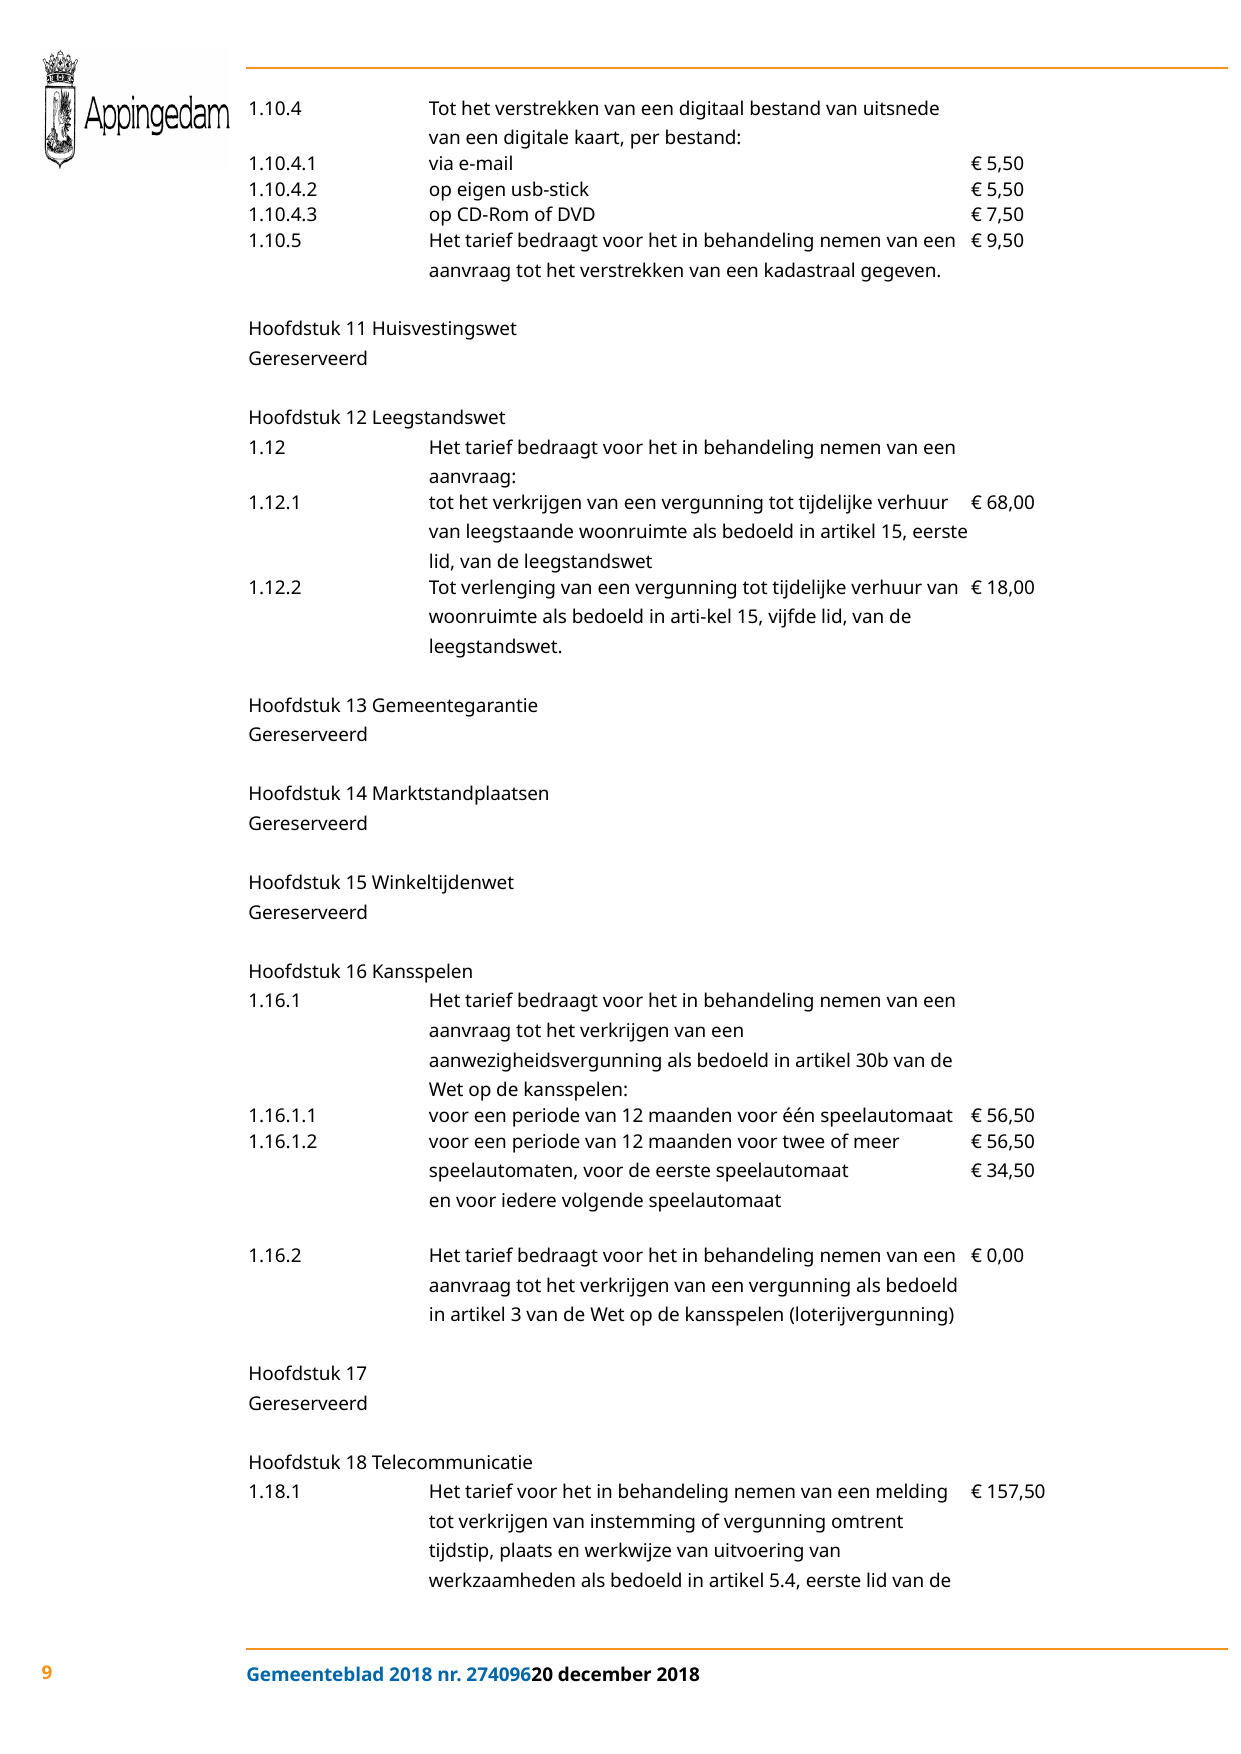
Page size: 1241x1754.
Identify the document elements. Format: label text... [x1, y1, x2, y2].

table_cell 1.16.1.1 [248, 1102, 429, 1128]
text Hoofdstuk 17 [248, 1360, 1152, 1386]
text Gereserveerd [248, 899, 1152, 924]
table_cell 1.16.1.2 [248, 1128, 429, 1242]
table_header [971, 988, 1152, 1102]
table_cell € 0,00 [971, 1243, 1152, 1327]
table_cell € 56,50 [971, 1102, 1152, 1128]
table_cell € 5,50 [971, 150, 1152, 176]
table_cell Tot het verstrekken van een digitaal bestand van uitsnede van een digitale kaart, per bestand: [429, 95, 971, 150]
table_cell € 9,50 [971, 227, 1152, 283]
text Gereserveerd [248, 721, 1152, 747]
table_header Het tarief bedraagt voor het in behandeling nemen van een aanvraag tot het verkrijgen van een aanwezigheidsvergunning als bedoeld in artikel 30b van de Wet op de kansspelen: [429, 988, 971, 1102]
table_cell € 5,50 [971, 176, 1152, 202]
picture [41, 47, 231, 172]
table_cell Tot verlenging van een vergunning tot tijdelijke verhuur van woonruimte als bedoeld in arti-kel 15, vijfde lid, van de leegstandswet. [429, 574, 971, 659]
table_cell 1.10.5 [248, 227, 429, 283]
table_cell 1.12.1 [248, 489, 429, 574]
table_cell 1.10.4.2 [248, 176, 429, 202]
table_cell 1.16.2 [248, 1243, 429, 1327]
text Gereserveerd [248, 1390, 1152, 1415]
text Gereserveerd [248, 810, 1152, 836]
text Gereserveerd [248, 345, 1152, 371]
table_header 1.12 [248, 434, 429, 489]
table_cell 1.10.4.1 [248, 150, 429, 176]
table_header 1.16.1 [248, 988, 429, 1102]
text Hoofdstuk 14 Marktstandplaatsen [248, 781, 1152, 806]
table_header Het tarief voor het in behandeling nemen van een melding tot verkrijgen van instemming of vergunning omtrent tijdstip, plaats en werkwijze van uitvoering van werkzaamheden als bedoeld in artikel 5.4, eerste lid van de [429, 1479, 971, 1593]
table_cell voor een periode van 12 maanden voor één speelautomaat [429, 1102, 971, 1128]
table_cell € 56,50 € 34,50 [971, 1128, 1152, 1242]
table_header 1.18.1 [248, 1479, 429, 1593]
table_header [971, 434, 1152, 489]
table_cell tot het verkrijgen van een vergunning tot tijdelijke verhuur van leegstaande woonruimte als bedoeld in artikel 15, eerste lid, van de leegstandswet [429, 489, 971, 574]
table_cell Het tarief bedraagt voor het in behandeling nemen van een aanvraag tot het verstrekken van een kadastraal gegeven. [429, 227, 971, 283]
table_cell voor een periode van 12 maanden voor twee of meer speelautomaten, voor de eerste speelautomaat en voor iedere volgende speelautomaat [429, 1128, 971, 1242]
text Hoofdstuk 15 Winkeltijdenwet [248, 869, 1152, 895]
text Hoofdstuk 13 Gemeentegarantie [248, 692, 1152, 717]
table_cell € 68,00 [971, 489, 1152, 574]
table_cell € 18,00 [971, 574, 1152, 659]
table_cell 1.10.4 [248, 95, 429, 150]
table_cell 1.10.4.3 [248, 202, 429, 227]
table_cell € 7,50 [971, 202, 1152, 227]
table_cell op CD-Rom of DVD [429, 202, 971, 227]
table_cell via e-mail [429, 150, 971, 176]
table_cell 1.12.2 [248, 574, 429, 659]
table_cell Het tarief bedraagt voor het in behandeling nemen van een aanvraag tot het verkrijgen van een vergunning als bedoeld in artikel 3 van de Wet op de kansspelen (loterijvergunning) [429, 1243, 971, 1327]
text Hoofdstuk 11 Huisvestingswet [248, 315, 1152, 341]
table_cell [971, 95, 1152, 150]
text Hoofdstuk 18 Telecommunicatie [248, 1449, 1152, 1474]
table_header € 157,50 [971, 1479, 1152, 1593]
table_header Het tarief bedraagt voor het in behandeling nemen van een aanvraag: [429, 434, 971, 489]
text Hoofdstuk 12 Leegstandswet [248, 404, 1152, 430]
text Hoofdstuk 16 Kansspelen [248, 958, 1152, 984]
table_cell op eigen usb-stick [429, 176, 971, 202]
